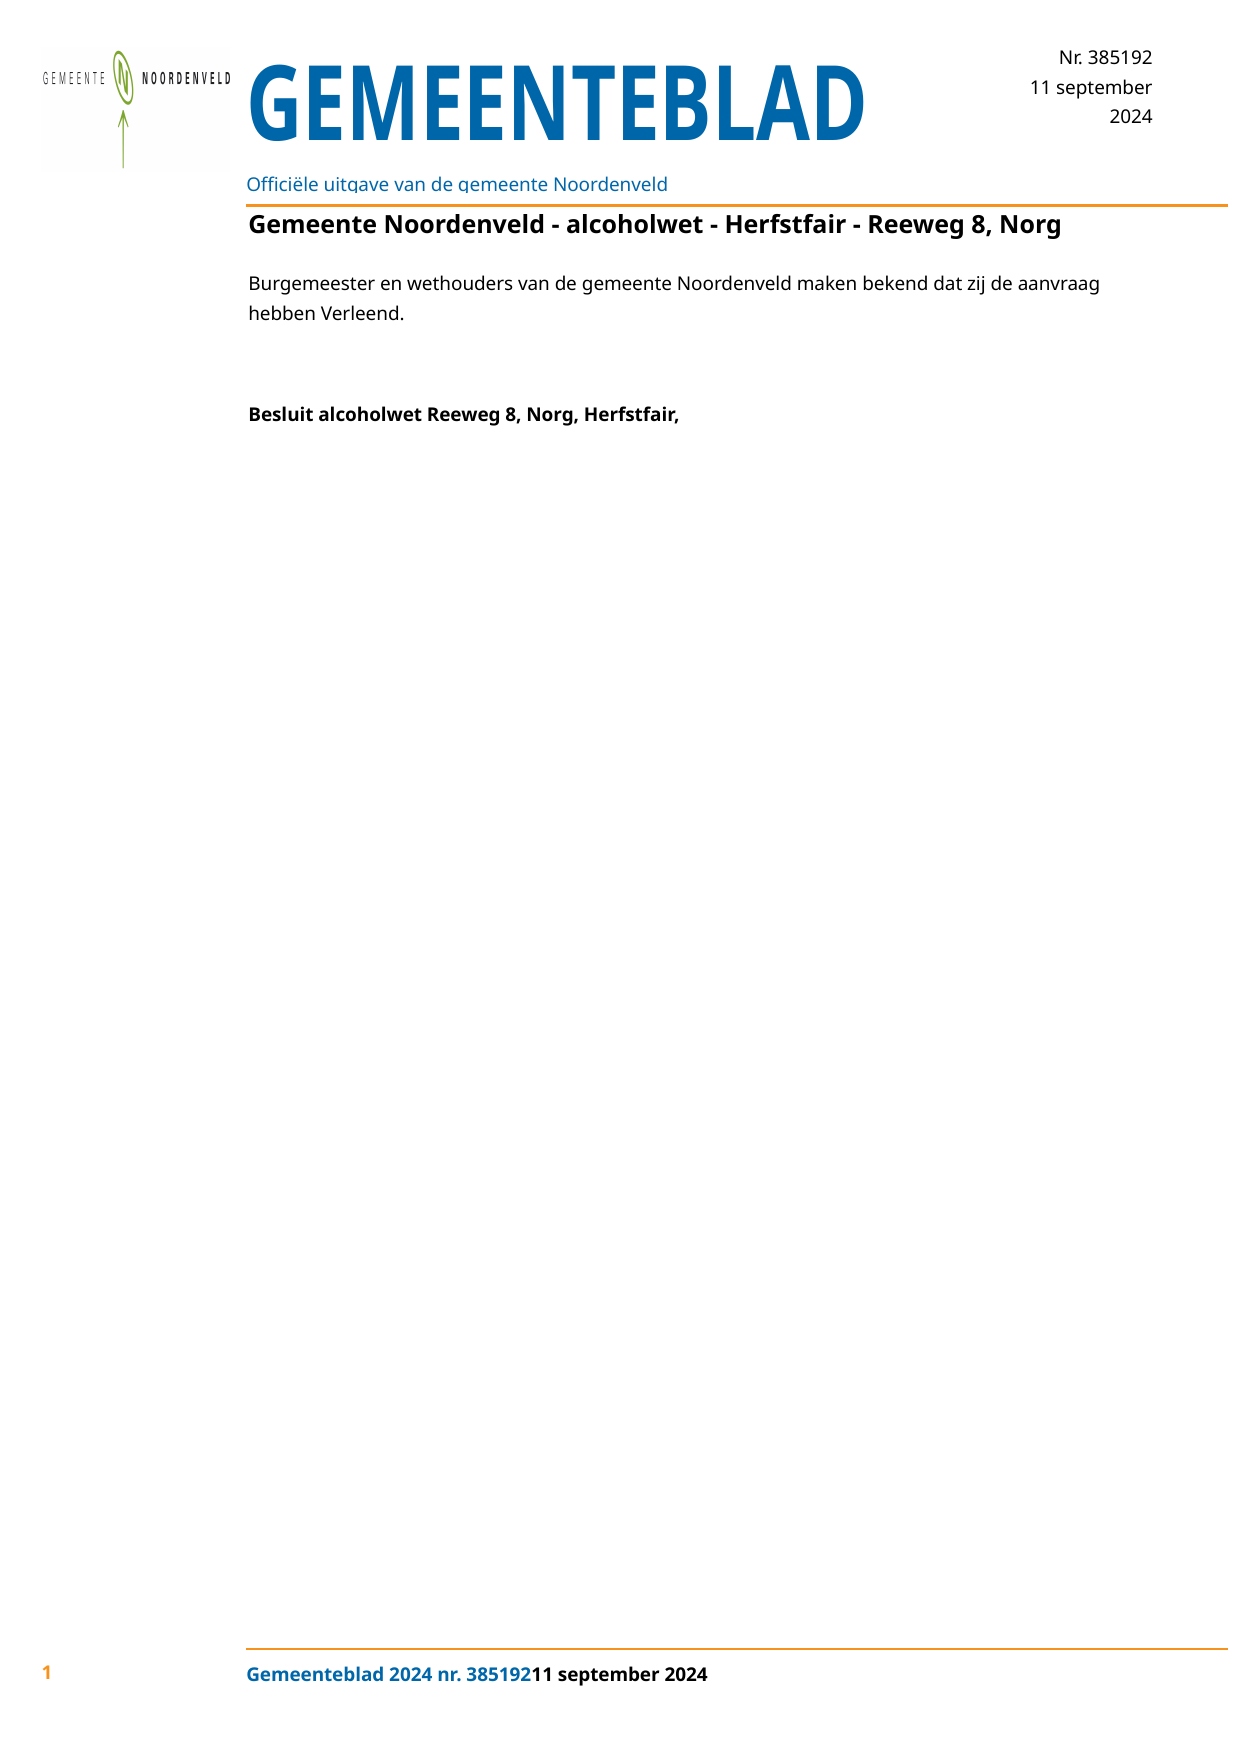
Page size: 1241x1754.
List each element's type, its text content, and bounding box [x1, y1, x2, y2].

picture [41, 47, 231, 172]
text Gemeente Noordenveld - alcoholwet - Herfstfair - Reeweg 8, Norg [248, 207, 1152, 241]
text Besluit alcoholwet Reeweg 8, Norg, Herfstfair, [248, 401, 1152, 426]
text Burgemeester en wethouders van de gemeente Noordenveld maken bekend dat zij de aanvraag hebben Verleend. [248, 270, 1152, 326]
